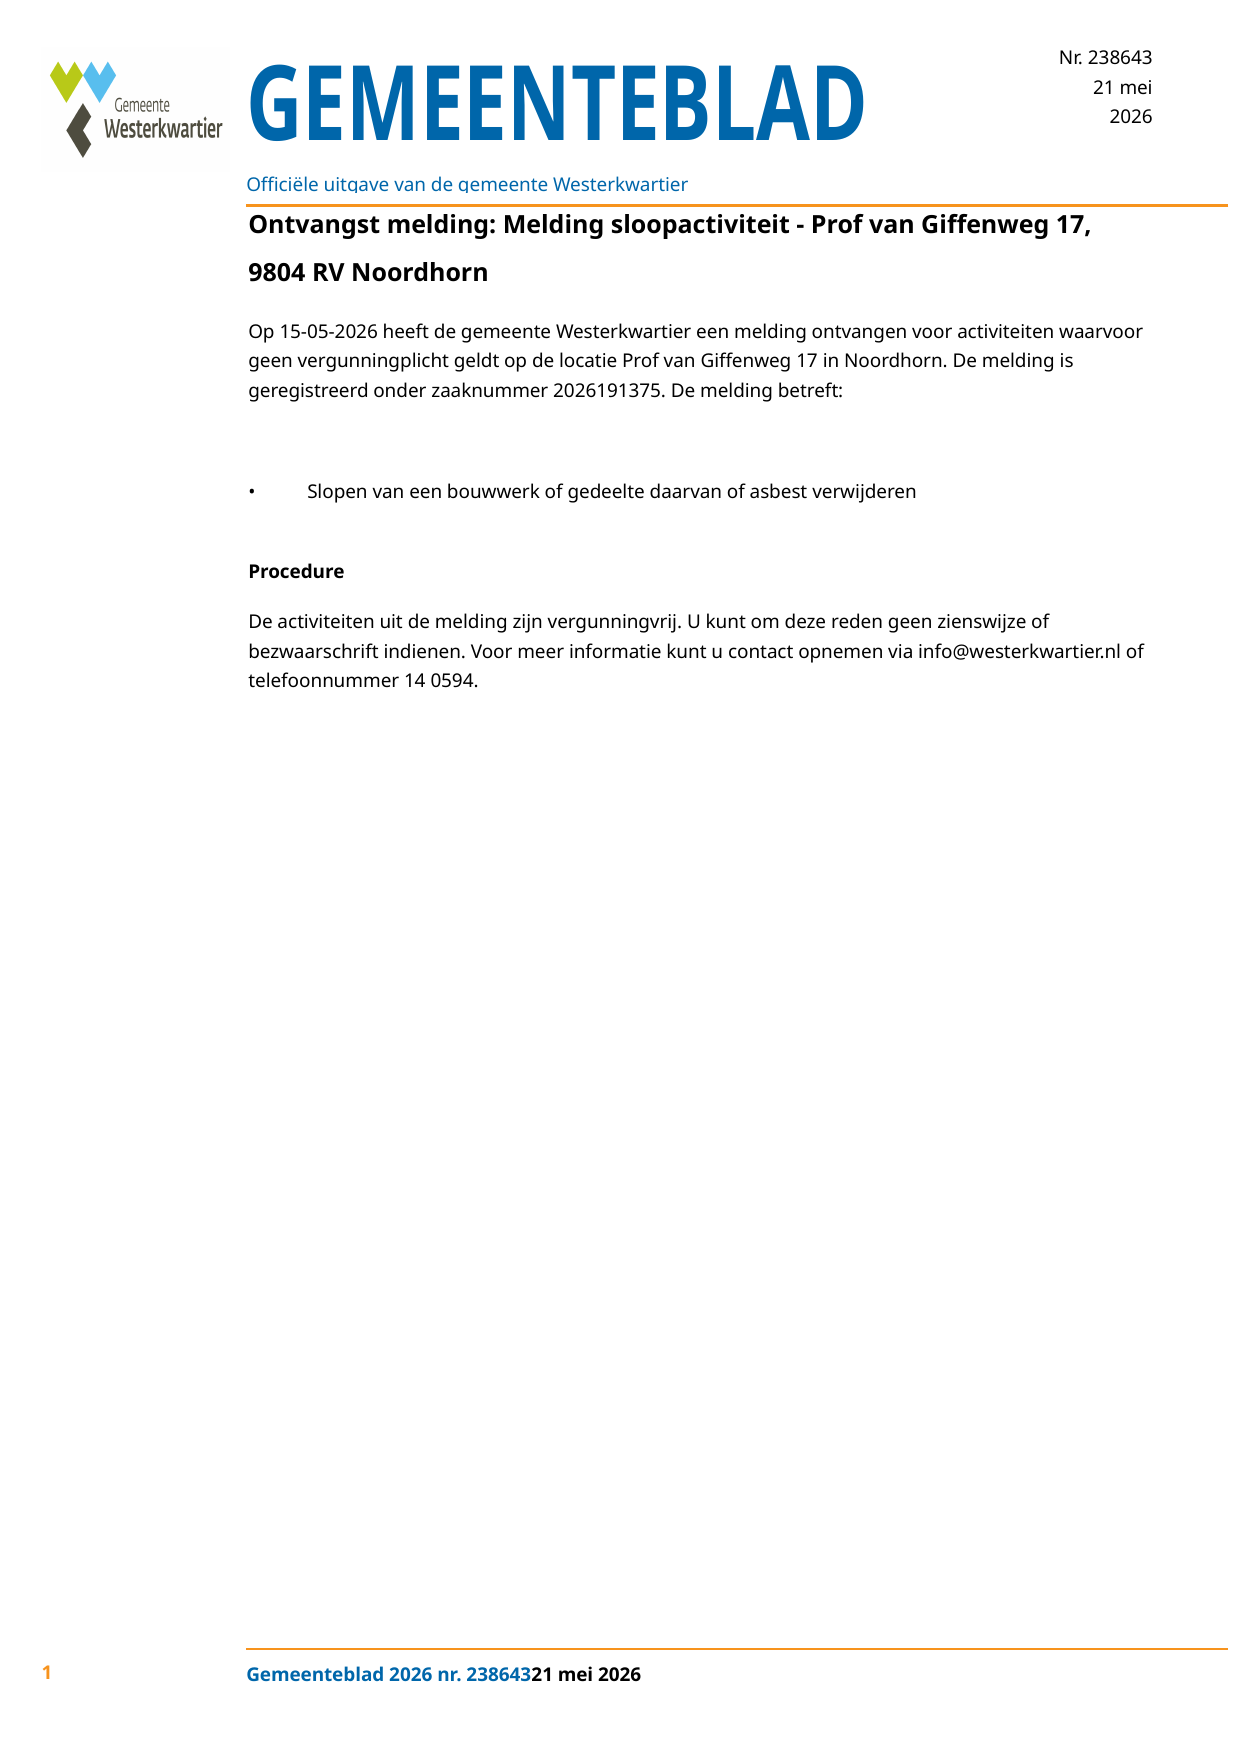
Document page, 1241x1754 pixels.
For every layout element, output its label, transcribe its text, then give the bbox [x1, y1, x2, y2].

text De activiteiten uit de melding zijn vergunningvrij. U kunt om deze reden geen zienswijze of bezwaarschrift indienen. Voor meer informatie kunt u contact opnemen via info@westerkwartier.nl of telefoonnummer 14 0594. [248, 608, 1152, 693]
text Op 15-05-2026 heeft de gemeente Westerkwartier een melding ontvangen voor activiteiten waarvoor geen vergunningplicht geldt op de locatie Prof van Giffenweg 17 in Noordhorn. De melding is geregistreerd onder zaaknummer 2026191375. De melding betreft: [248, 318, 1152, 403]
picture [41, 47, 231, 172]
list Slopen van een bouwwerk of gedeelte daarvan of asbest verwijderen [248, 478, 1152, 504]
text Procedure [248, 558, 1152, 584]
text Ontvangst melding: Melding sloopactiviteit - Prof van Giffenweg 17, 9804 RV Noordhorn [248, 207, 1152, 288]
